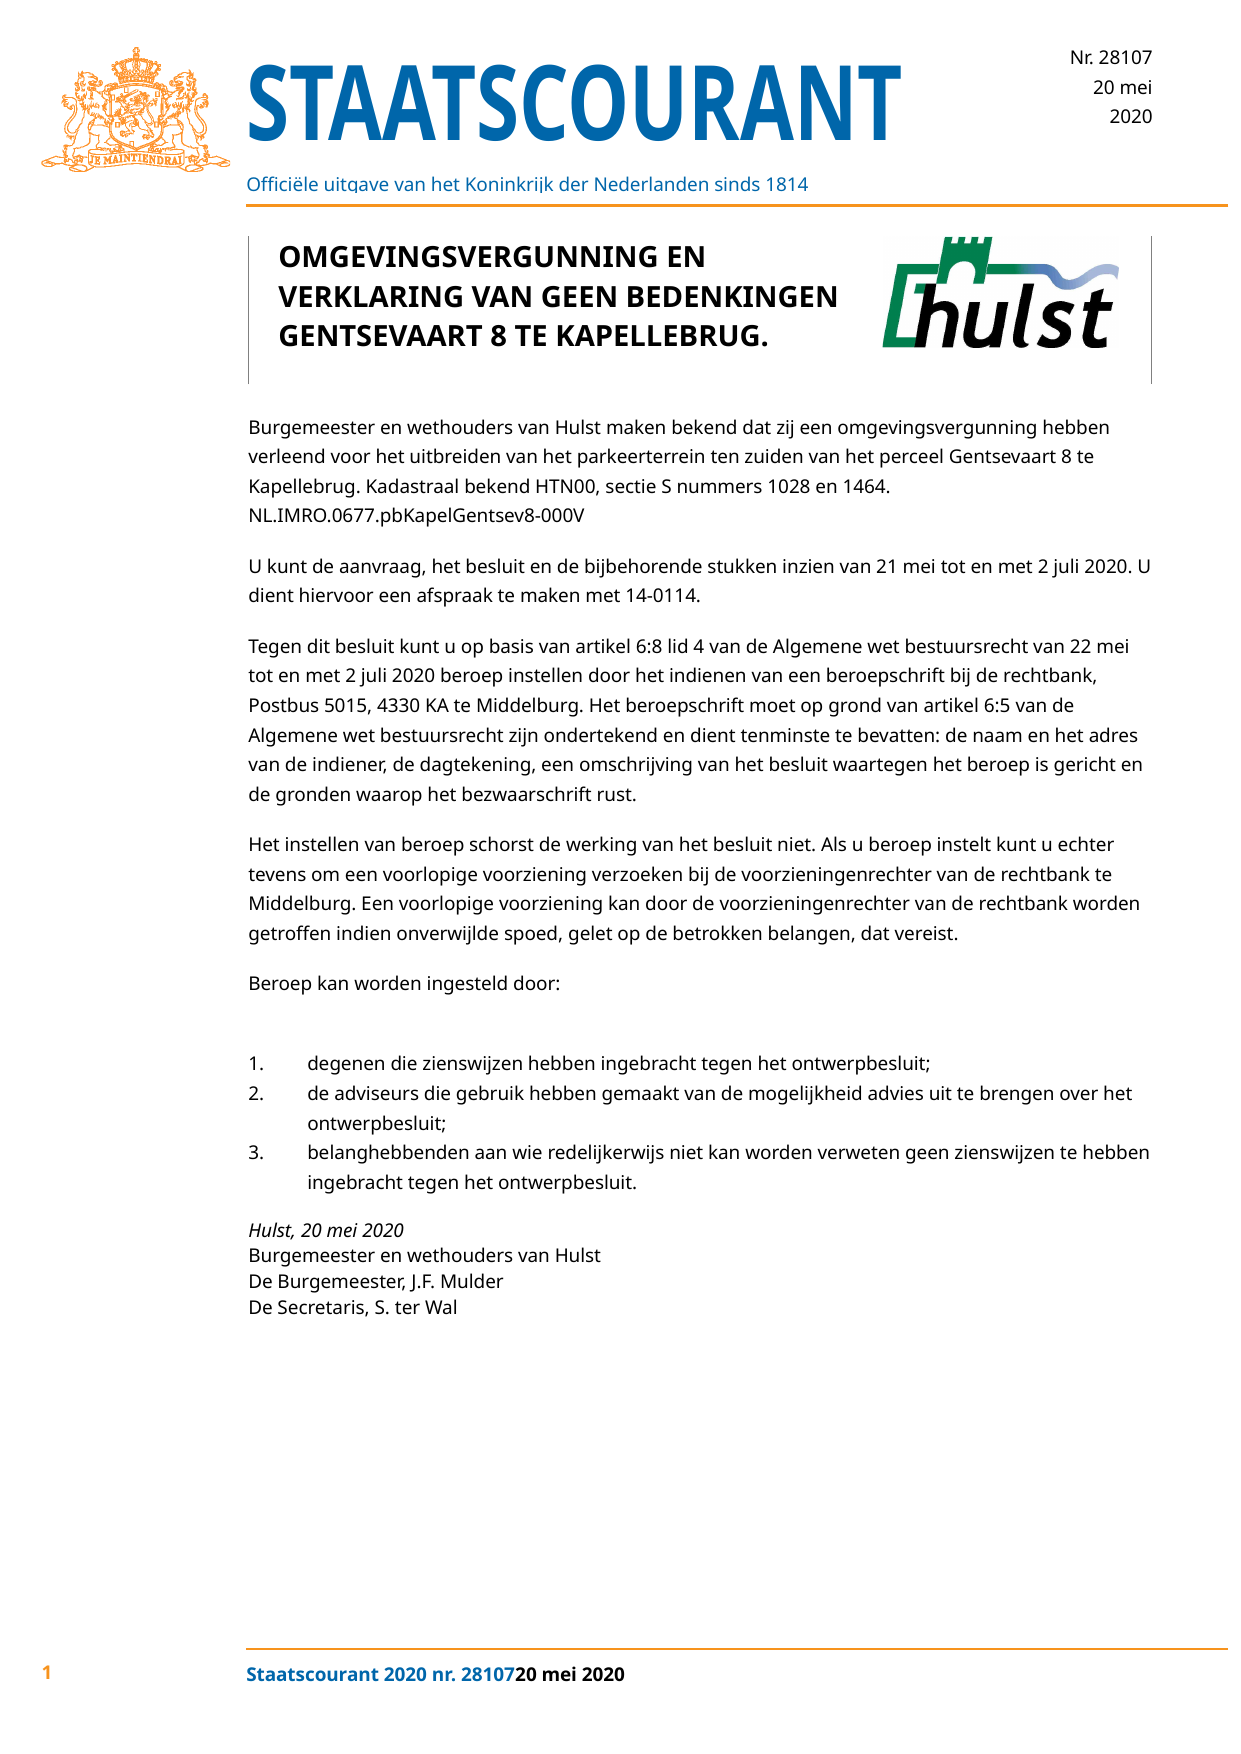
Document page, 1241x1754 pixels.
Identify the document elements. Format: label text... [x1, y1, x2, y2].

list de adviseurs die gebruik hebben gemaakt van de mogelijkheid advies uit te brengen over het ontwerpbesluit; [248, 1080, 1152, 1136]
text Hulst, 20 mei 2020 [248, 1217, 1152, 1242]
text De Secretaris, S. ter Wal [248, 1294, 1152, 1320]
text Het instellen van beroep schorst de werking van het besluit niet. Als u beroep instelt kunt u echter tevens om een voorlopige voorziening verzoeken bij de voorzieningenrechter van de rechtbank te Middelburg. Een voorlopige voorziening kan door de voorzieningenrechter van de rechtbank worden getroffen indien onverwijlde spoed, gelet op de betrokken belangen, dat vereist. [248, 831, 1152, 946]
text U kunt de aanvraag, het besluit en de bijbehorende stukken inzien van 21 mei tot en met 2 juli 2020. U dient hiervoor een afspraak te maken met 14-0114. [248, 553, 1152, 608]
text Burgemeester en wethouders van Hulst [248, 1242, 1152, 1268]
table_header [850, 236, 1151, 384]
table_header OMGEVINGSVERGUNNING EN VERKLARING VAN GEEN BEDENKINGEN GENTSEVAART 8 TE KAPELLEBRUG. [249, 236, 850, 384]
list degenen die zienswijzen hebben ingebracht tegen het ontwerpbesluit; [248, 1051, 1152, 1076]
text Burgemeester en wethouders van Hulst maken bekend dat zij een omgevingsvergunning hebben verleend voor het uitbreiden van het parkeerterrein ten zuiden van het perceel Gentsevaart 8 te Kapellebrug. Kadastraal bekend HTN00, sectie S nummers 1028 en 1464. NL.IMRO.0677.pbKapelGentsev8-000V [248, 414, 1152, 528]
list belanghebbenden aan wie redelijkerwijs niet kan worden verweten geen zienswijzen te hebben ingebracht tegen het ontwerpbesluit. [248, 1139, 1152, 1195]
text Tegen dit besluit kunt u op basis van artikel 6:8 lid 4 van de Algemene wet bestuursrecht van 22 mei tot en met 2 juli 2020 beroep instellen door het indienen van een beroepschrift bij de rechtbank, Postbus 5015, 4330 KA te Middelburg. Het beroepschrift moet op grond van artikel 6:5 van de Algemene wet bestuursrecht zijn ondertekend en dient tenminste te bevatten: de naam en het adres van de indiener, de dagtekening, een omschrijving van het besluit waartegen het beroep is gericht en de gronden waarop het bezwaarschrift rust. [248, 633, 1152, 807]
picture [882, 236, 1119, 348]
text Beroep kan worden ingesteld door: [248, 971, 1152, 996]
text De Burgemeester, J.F. Mulder [248, 1268, 1152, 1294]
picture [41, 47, 231, 172]
